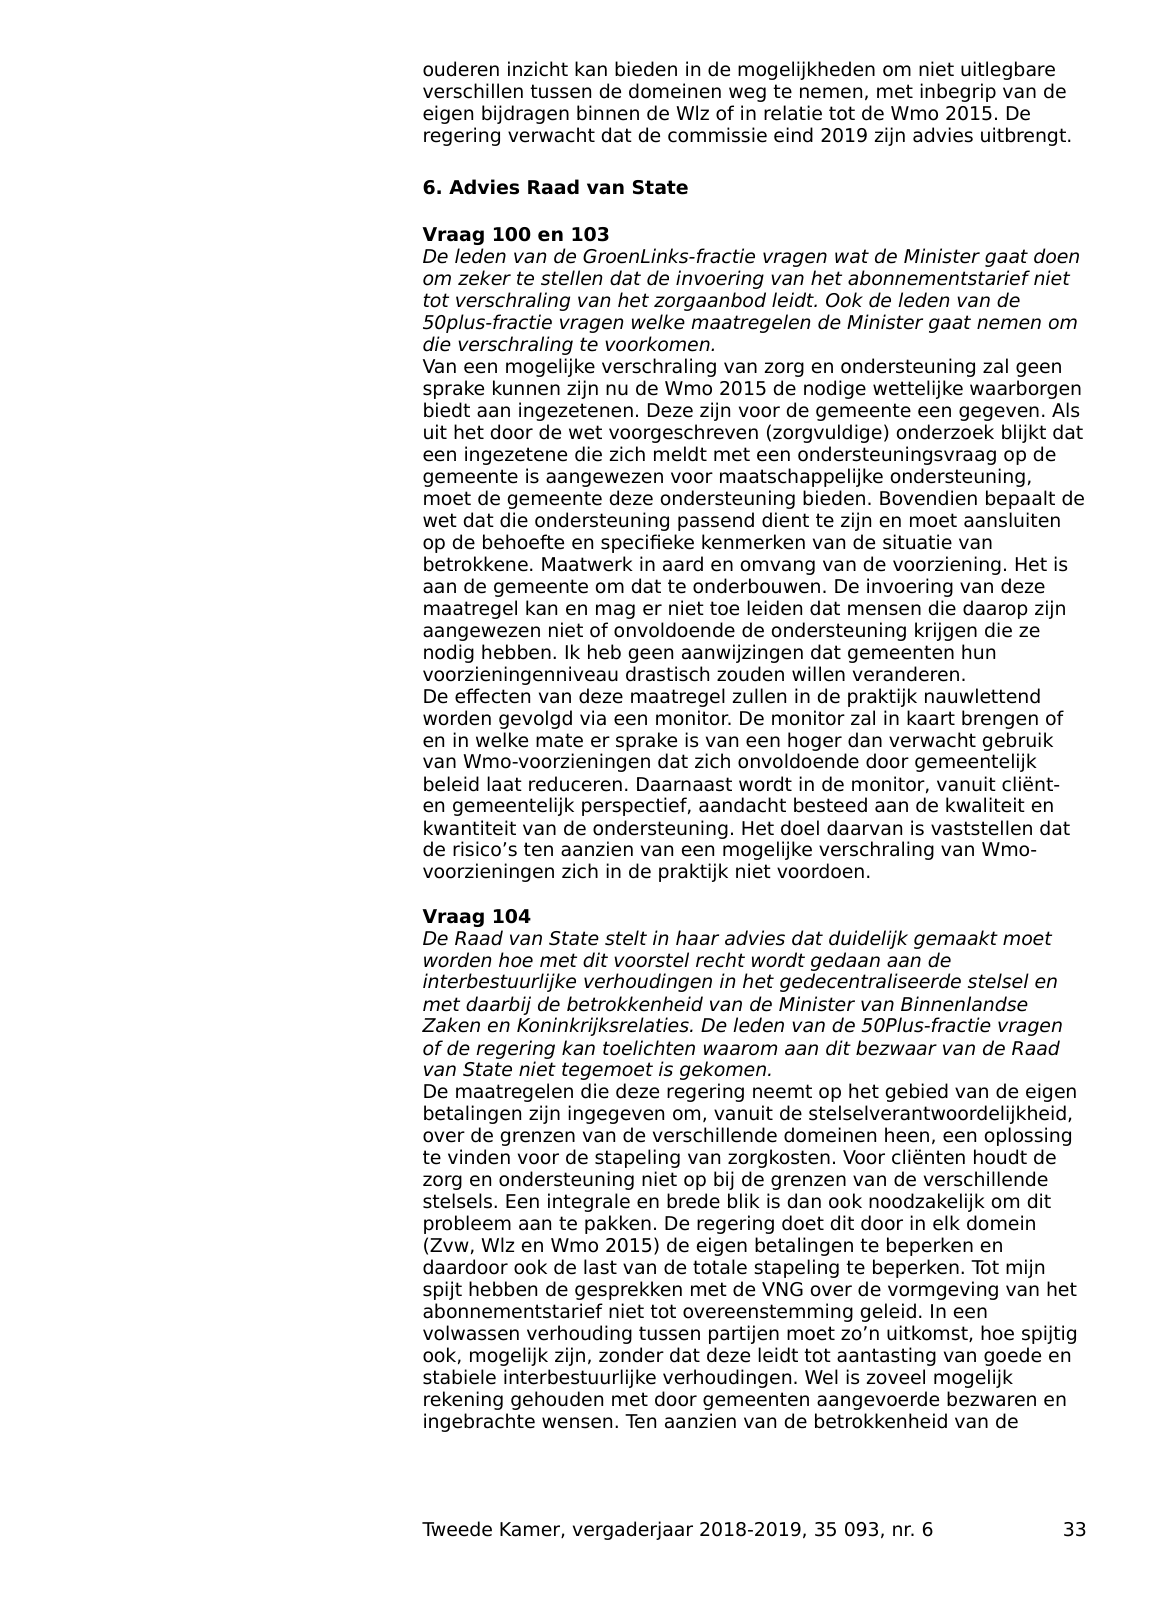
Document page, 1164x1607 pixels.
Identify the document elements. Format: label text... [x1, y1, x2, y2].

text De maatregelen die deze regering neemt op het gebied van de eigen betalingen zijn ingegeven om, vanuit de stelselverantwoordelijkheid, over de grenzen van de verschillende domeinen heen, een oplossing te vinden voor de stapeling van zorgkosten. Voor cliënten houdt de zorg en ondersteuning niet op bij de grenzen van de verschillende stelsels. Een integrale en brede blik is dan ook noodzakelijk om dit probleem aan te pakken. De regering doet dit door in elk domein (Zvw, Wlz en Wmo 2015) de eigen betalingen te beperken en daardoor ook de last van de totale stapeling te beperken. Tot mijn spijt hebben de gesprekken met de VNG over de vormgeving van het abonnementstarief niet tot overeenstemming geleid. In een volwassen verhouding tussen partijen moet zo’n uitkomst, hoe spijtig ook, mogelijk zijn, zonder dat deze leidt tot aantasting van goede en stabiele interbestuurlijke verhoudingen. Wel is zoveel mogelijk rekening gehouden met door gemeenten aangevoerde bezwaren en ingebrachte wensen. Ten aanzien van de betrokkenheid van de [422, 1081, 1087, 1433]
text Vraag 104 [422, 906, 1087, 927]
text De leden van de GroenLinks-fractie vragen wat de Minister gaat doen om zeker te stellen dat de invoering van het abonnementstarief niet tot verschraling van het zorgaanbod leidt. Ook de leden van de 50plus-fractie vragen welke maatregelen de Minister gaat nemen om die verschraling te voorkomen. [422, 246, 1087, 356]
text Vraag 100 en 103 [422, 224, 1087, 246]
text Van een mogelijke verschraling van zorg en ondersteuning zal geen sprake kunnen zijn nu de Wmo 2015 de nodige wettelijke waarborgen biedt aan ingezetenen. Deze zijn voor de gemeente een gegeven. Als uit het door de wet voorgeschreven (zorgvuldige) onderzoek blijkt dat een ingezetene die zich meldt met een ondersteuningsvraag op de gemeente is aangewezen voor maatschappelijke ondersteuning, moet de gemeente deze ondersteuning bieden. Bovendien bepaalt de wet dat die ondersteuning passend dient te zijn en moet aansluiten op de behoefte en specifieke kenmerken van de situatie van betrokkene. Maatwerk in aard en omvang van de voorziening. Het is aan de gemeente om dat te onderbouwen. De invoering van deze maatregel kan en mag er niet toe leiden dat mensen die daarop zijn aangewezen niet of onvoldoende de ondersteuning krijgen die ze nodig hebben. Ik heb geen aanwijzingen dat gemeenten hun voorzieningenniveau drastisch zouden willen veranderen. [422, 356, 1087, 686]
text De effecten van deze maatregel zullen in de praktijk nauwlettend worden gevolgd via een monitor. De monitor zal in kaart brengen of en in welke mate er sprake is van een hoger dan verwacht gebruik van Wmo-voorzieningen dat zich onvoldoende door gemeentelijk beleid laat reduceren. Daarnaast wordt in de monitor, vanuit cliënt- en gemeentelijk perspectief, aandacht besteed aan de kwaliteit en kwantiteit van de ondersteuning. Het doel daarvan is vaststellen dat de risico’s ten aanzien van een mogelijke verschraling van Wmo-voorzieningen zich in de praktijk niet voordoen. [422, 686, 1087, 883]
text ouderen inzicht kan bieden in de mogelijkheden om niet uitlegbare verschillen tussen de domeinen weg te nemen, met inbegrip van de eigen bijdragen binnen de Wlz of in relatie tot de Wmo 2015. De regering verwacht dat de commissie eind 2019 zijn advies uitbrengt. [422, 59, 1087, 147]
text De Raad van State stelt in haar advies dat duidelijk gemaakt moet worden hoe met dit voorstel recht wordt gedaan aan de interbestuurlijke verhoudingen in het gedecentraliseerde stelsel en met daarbij de betrokkenheid van de Minister van Binnenlandse Zaken en Koninkrijksrelaties. De leden van de 50Plus-fractie vragen of de regering kan toelichten waarom aan dit bezwaar van de Raad van State niet tegemoet is gekomen. [422, 927, 1087, 1081]
subtitle 6. Advies Raad van State [422, 177, 1087, 199]
